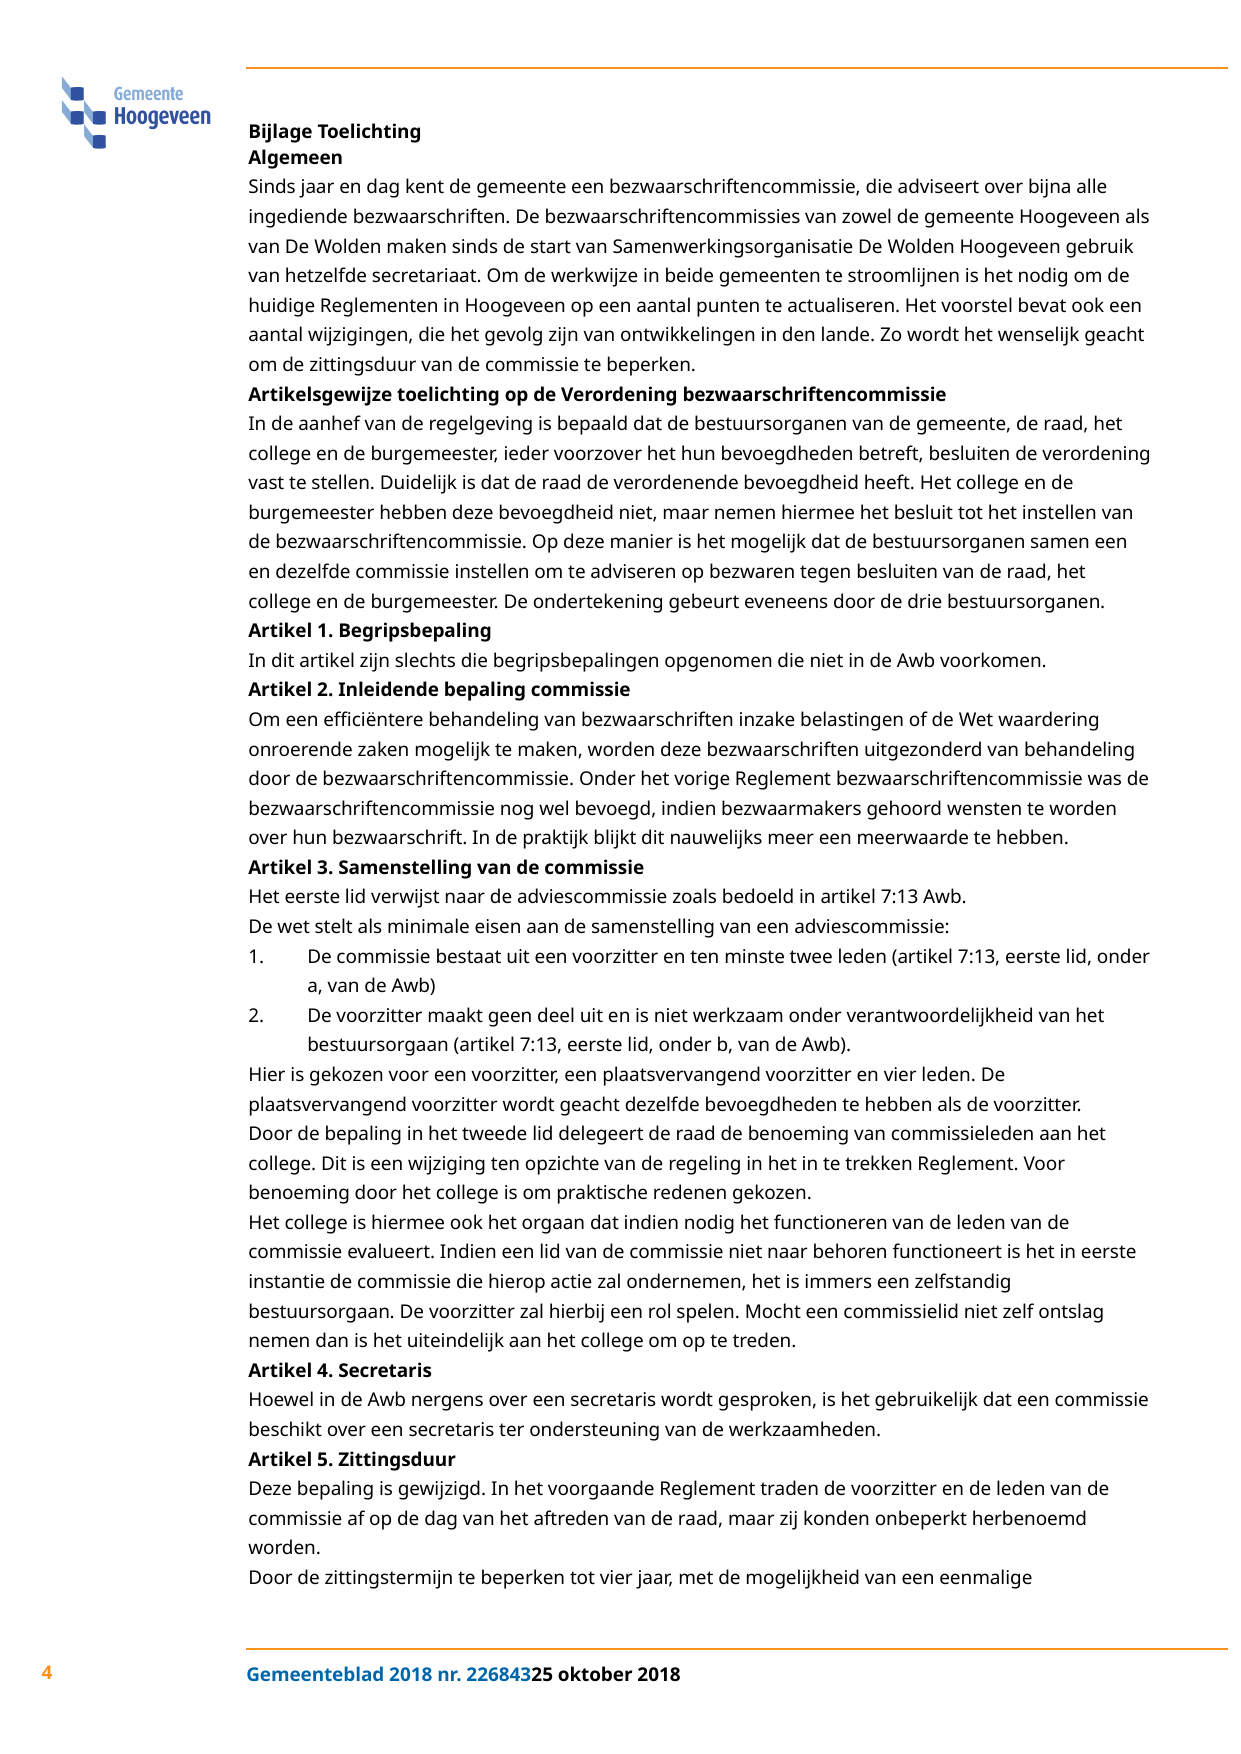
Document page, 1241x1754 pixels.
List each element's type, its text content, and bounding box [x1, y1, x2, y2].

text Het eerste lid verwijst naar de adviescommissie zoals bedoeld in artikel 7:13 Awb. [248, 884, 1152, 909]
text Hier is gekozen voor een voorzitter, een plaatsvervangend voorzitter en vier leden. De plaatsvervangend voorzitter wordt geacht dezelfde bevoegdheden te hebben als de voorzitter. [248, 1061, 1152, 1117]
text Deze bepaling is gewijzigd. In het voorgaande Reglement traden de voorzitter en de leden van de commissie af op de dag van het aftreden van de raad, maar zij konden onbeperkt herbenoemd worden. [248, 1475, 1152, 1560]
text In de aanhef van de regelgeving is bepaald dat de bestuursorganen van de gemeente, de raad, het college en de burgemeester, ieder voorzover het hun bevoegdheden betreft, besluiten de verordening vast te stellen. Duidelijk is dat de raad de verordenende bevoegdheid heeft. Het college en de burgemeester hebben deze bevoegdheid niet, maar nemen hiermee het besluit tot het instellen van de bezwaarschriftencommissie. Op deze manier is het mogelijk dat de bestuursorganen samen een en dezelfde commissie instellen om te adviseren op bezwaren tegen besluiten van de raad, het college en de burgemeester. De ondertekening gebeurt eveneens door de drie bestuursorganen. [248, 410, 1152, 614]
text Sinds jaar en dag kent de gemeente een bezwaarschriftencommissie, die adviseert over bijna alle ingediende bezwaarschriften. De bezwaarschriftencommissies van zowel de gemeente Hoogeveen als van De Wolden maken sinds de start van Samenwerkingsorganisatie De Wolden Hoogeveen gebruik van hetzelfde secretariaat. Om de werkwijze in beide gemeenten te stroomlijnen is het nodig om de huidige Reglementen in Hoogeveen op een aantal punten te actualiseren. Het voorstel bevat ook een aantal wijzigingen, die het gevolg zijn van ontwikkelingen in den lande. Zo wordt het wenselijk geacht om de zittingsduur van de commissie te beperken. [248, 174, 1152, 377]
text Artikel 3. Samenstelling van de commissie [248, 854, 1152, 880]
text Artikel 4. Secretaris [248, 1357, 1152, 1383]
text Bijlage Toelichting [248, 116, 1152, 144]
text De wet stelt als minimale eisen aan de samenstelling van een adviescommissie: [248, 913, 1152, 939]
picture [41, 47, 231, 172]
list De commissie bestaat uit een voorzitter en ten minste twee leden (artikel 7:13, eerste lid, onder a, van de Awb) [248, 943, 1152, 998]
text Artikelsgewijze toelichting op de Verordening bezwaarschriftencommissie [248, 381, 1152, 407]
text Artikel 2. Inleidende bepaling commissie [248, 677, 1152, 702]
text Hoewel in de Awb nergens over een secretaris wordt gesproken, is het gebruikelijk dat een commissie beschikt over een secretaris ter ondersteuning van de werkzaamheden. [248, 1387, 1152, 1442]
text Het college is hiermee ook het orgaan dat indien nodig het functioneren van de leden van de commissie evalueert. Indien een lid van de commissie niet naar behoren functioneert is het in eerste instantie de commissie die hierop actie zal ondernemen, het is immers een zelfstandig bestuursorgaan. De voorzitter zal hierbij een rol spelen. Mocht een commissielid niet zelf ontslag nemen dan is het uiteindelijk aan het college om op te treden. [248, 1209, 1152, 1353]
text Artikel 5. Zittingsduur [248, 1446, 1152, 1472]
list De voorzitter maakt geen deel uit en is niet werkzaam onder verantwoordelijkheid van het bestuursorgaan (artikel 7:13, eerste lid, onder b, van de Awb). [248, 1002, 1152, 1057]
text Door de zittingstermijn te beperken tot vier jaar, met de mogelijkheid van een eenmalige [248, 1564, 1152, 1590]
text Door de bepaling in het tweede lid delegeert de raad de benoeming van commissieleden aan het college. Dit is een wijziging ten opzichte van de regeling in het in te trekken Reglement. Voor benoeming door het college is om praktische redenen gekozen. [248, 1120, 1152, 1205]
text Algemeen [248, 144, 1152, 170]
text In dit artikel zijn slechts die begripsbepalingen opgenomen die niet in de Awb voorkomen. [248, 647, 1152, 673]
text Artikel 1. Begripsbepaling [248, 617, 1152, 643]
text Om een efficiëntere behandeling van bezwaarschriften inzake belastingen of de Wet waardering onroerende zaken mogelijk te maken, worden deze bezwaarschriften uitgezonderd van behandeling door de bezwaarschriftencommissie. Onder het vorige Reglement bezwaarschriftencommissie was de bezwaarschriftencommissie nog wel bevoegd, indien bezwaarmakers gehoord wensten te worden over hun bezwaarschrift. In de praktijk blijkt dit nauwelijks meer een meerwaarde te hebben. [248, 706, 1152, 850]
